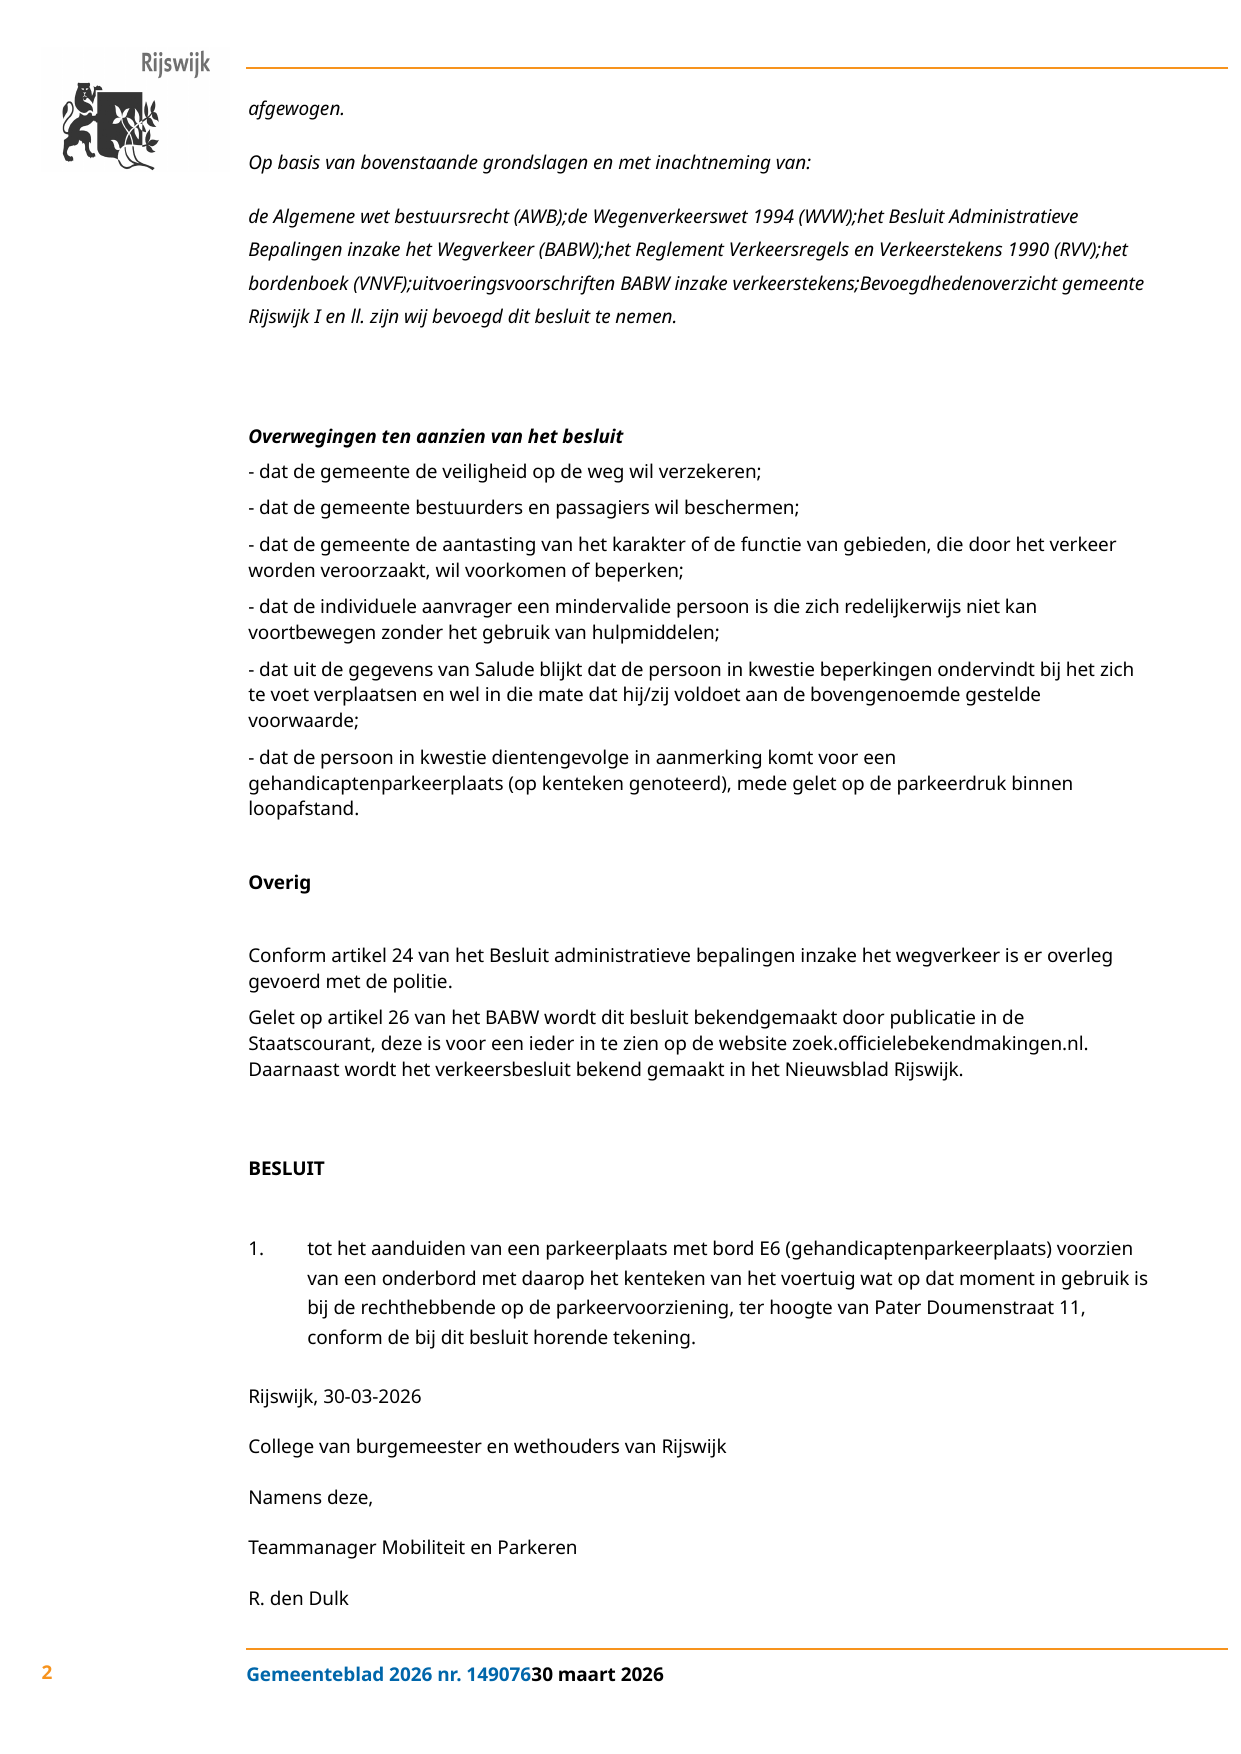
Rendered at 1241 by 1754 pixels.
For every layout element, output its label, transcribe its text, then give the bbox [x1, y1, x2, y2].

text afgewogen. [248, 95, 1152, 121]
text Conform artikel 24 van het Besluit administratieve bepalingen inzake het wegverkeer is er overleg gevoerd met de politie. [248, 942, 1152, 994]
text - dat de gemeente de aantasting van het karakter of de functie van gebieden, die door het verkeer worden veroorzaakt, wil voorkomen of beperken; [248, 531, 1152, 583]
text Teammanager Mobiliteit en Parkeren [248, 1534, 1152, 1560]
text Overig [248, 869, 1152, 894]
text Rijswijk, 30-03-2026 [248, 1383, 1152, 1409]
text - dat de persoon in kwestie dientengevolge in aanmerking komt voor een gehandicaptenparkeerplaats (op kenteken genoteerd), mede gelet op de parkeerdruk binnen loopafstand. [248, 744, 1152, 821]
text de Algemene wet bestuursrecht (AWB);de Wegenverkeerswet 1994 (WVW);het Besluit Administratieve Bepalingen inzake het Wegverkeer (BABW);het Reglement Verkeersregels en Verkeerstekens 1990 (RVV);het bordenboek (VNVF);uitvoeringsvoorschriften BABW inzake verkeerstekens;Bevoegdhedenoverzicht gemeente Rijswijk I en ll. zijn wij bevoegd dit besluit te nemen. [248, 203, 1152, 329]
text - dat de gemeente bestuurders en passagiers wil beschermen; [248, 494, 1152, 520]
text - dat uit de gegevens van Salude blijkt dat de persoon in kwestie beperkingen ondervindt bij het zich te voet verplaatsen en wel in die mate dat hij/zij voldoet aan de bovengenoemde gestelde voorwaarde; [248, 656, 1152, 733]
text College van burgemeester en wethouders van Rijswijk [248, 1434, 1152, 1459]
text BESLUIT [248, 1155, 1152, 1181]
text R. den Dulk [248, 1585, 1152, 1611]
text Gelet op artikel 26 van het BABW wordt dit besluit bekendgemaakt door publicatie in de Staatscourant, deze is voor een ieder in te zien op de website zoek.officielebekendmakingen.nl. Daarnaast wordt het verkeersbesluit bekend gemaakt in het Nieuwsblad Rijswijk. [248, 1004, 1152, 1082]
text - dat de gemeente de veiligheid op de weg wil verzekeren; [248, 458, 1152, 483]
text Op basis van bovenstaande grondslagen en met inachtneming van: [248, 149, 1152, 174]
text - dat de individuele aanvrager een mindervalide persoon is die zich redelijkerwijs niet kan voortbewegen zonder het gebruik van hulpmiddelen; [248, 593, 1152, 645]
list tot het aanduiden van een parkeerplaats met bord E6 (gehandicaptenparkeerplaats) voorzien van een onderbord met daarop het kenteken van het voertuig wat op dat moment in gebruik is bij de rechthebbende op de parkeervoorziening, ter hoogte van Pater Doumenstraat 11, conform de bij dit besluit horende tekening. [248, 1235, 1152, 1350]
text Namens deze, [248, 1484, 1152, 1510]
text Overwegingen ten aanzien van het besluit [248, 424, 1152, 449]
picture [41, 47, 231, 172]
